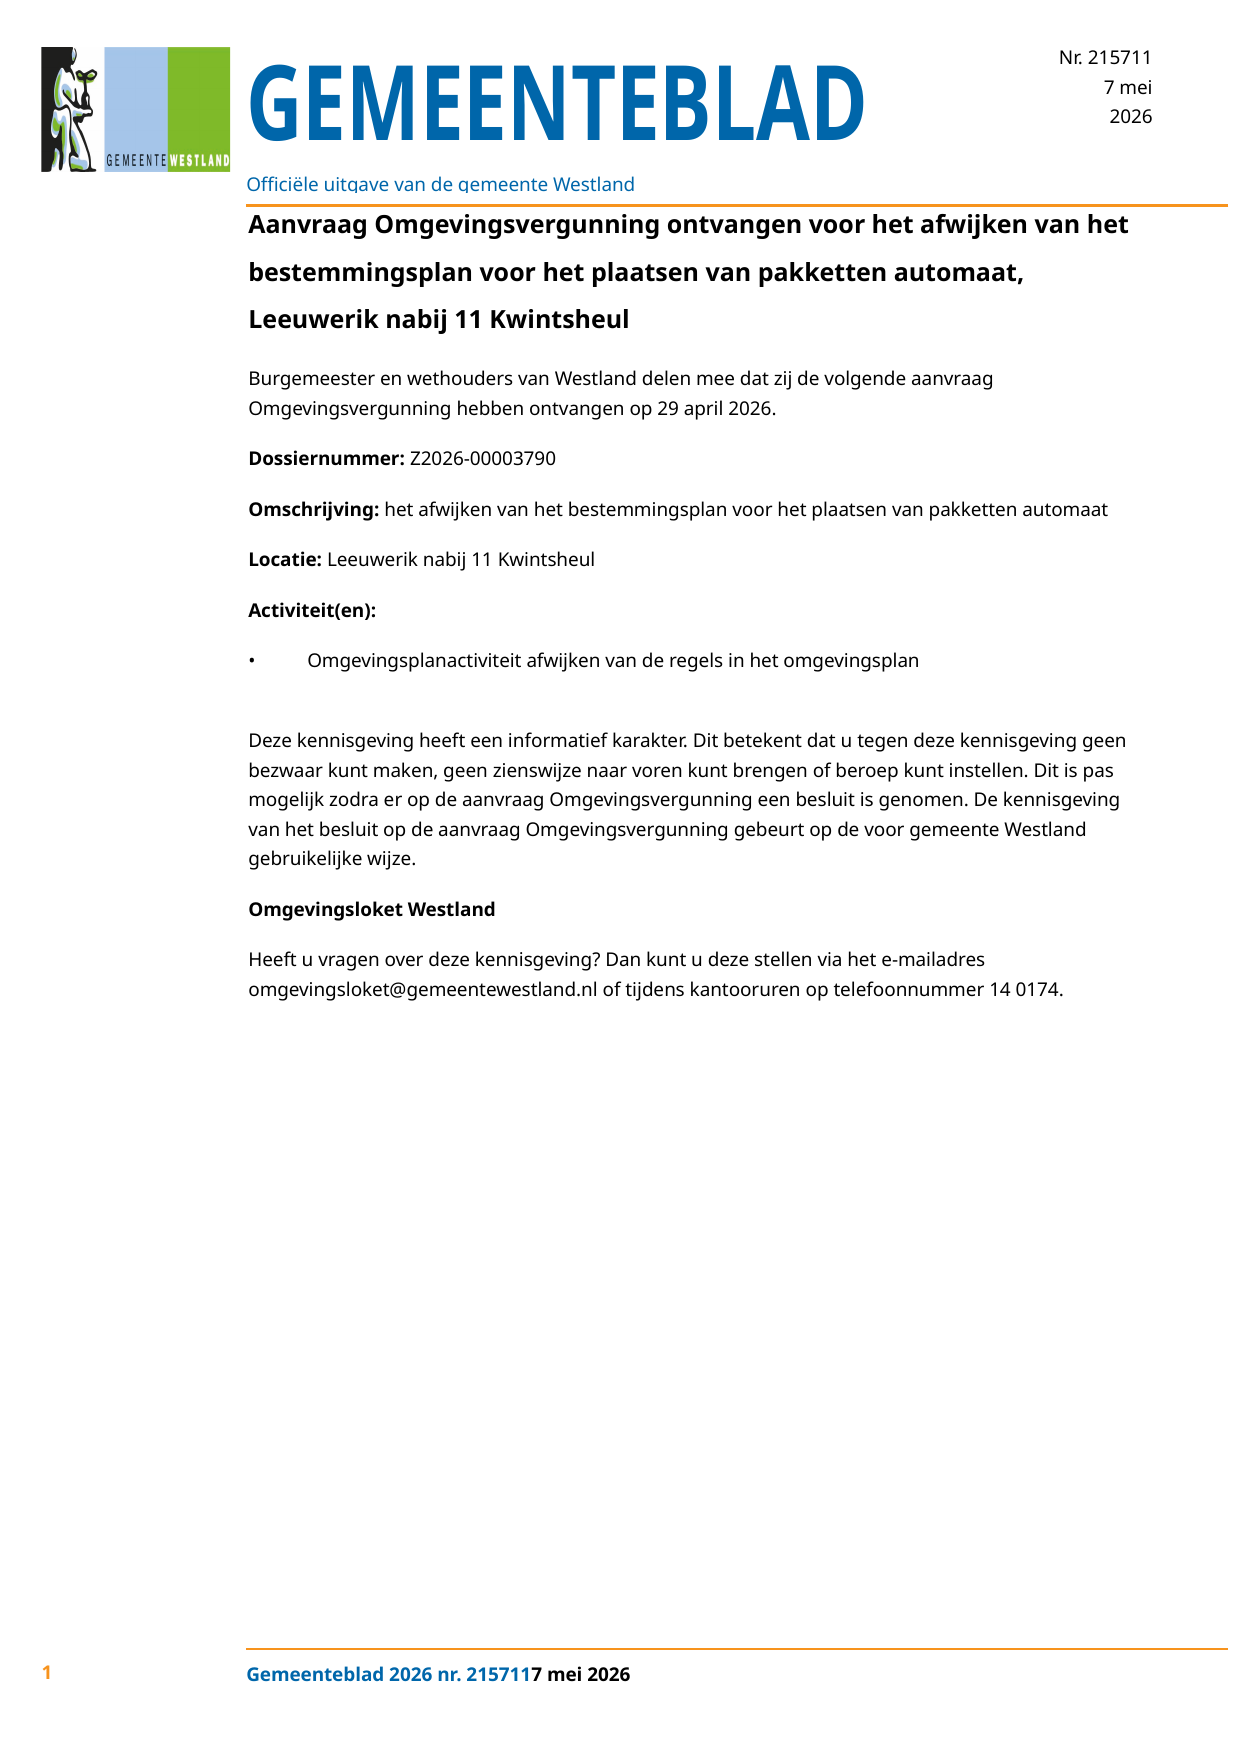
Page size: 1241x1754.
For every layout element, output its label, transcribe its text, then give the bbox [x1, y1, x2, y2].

text Omschrijving: het afwijken van het bestemmingsplan voor het plaatsen van pakketten automaat [248, 496, 1152, 522]
list Omgevingsplanactiviteit afwijken van de regels in het omgevingsplan [248, 647, 1152, 673]
text Dossiernummer: Z2026-00003790 [248, 446, 1152, 471]
text Deze kennisgeving heeft een informatief karakter. Dit betekent dat u tegen deze kennisgeving geen bezwaar kunt maken, geen zienswijze naar voren kunt brengen of beroep kunt instellen. Dit is pas mogelijk zodra er op de aanvraag Omgevingsvergunning een besluit is genomen. De kennisgeving van het besluit op de aanvraag Omgevingsvergunning gebeurt op de voor gemeente Westland gebruikelijke wijze. [248, 727, 1152, 871]
text Activiteit(en): [248, 597, 1152, 622]
text Locatie: Leeuwerik nabij 11 Kwintsheul [248, 546, 1152, 572]
text Aanvraag Omgevingsvergunning ontvangen voor het afwijken van het bestemmingsplan voor het plaatsen van pakketten automaat, Leeuwerik nabij 11 Kwintsheul [248, 207, 1152, 336]
text Heeft u vragen over deze kennisgeving? Dan kunt u deze stellen via het e-mailadres omgevingsloket@gemeentewestland.nl of tijdens kantooruren op telefoonnummer 14 0174. [248, 946, 1152, 1002]
text Omgevingsloket Westland [248, 896, 1152, 922]
picture [41, 47, 231, 172]
text Burgemeester en wethouders van Westland delen mee dat zij de volgende aanvraag Omgevingsvergunning hebben ontvangen op 29 april 2026. [248, 366, 1152, 421]
